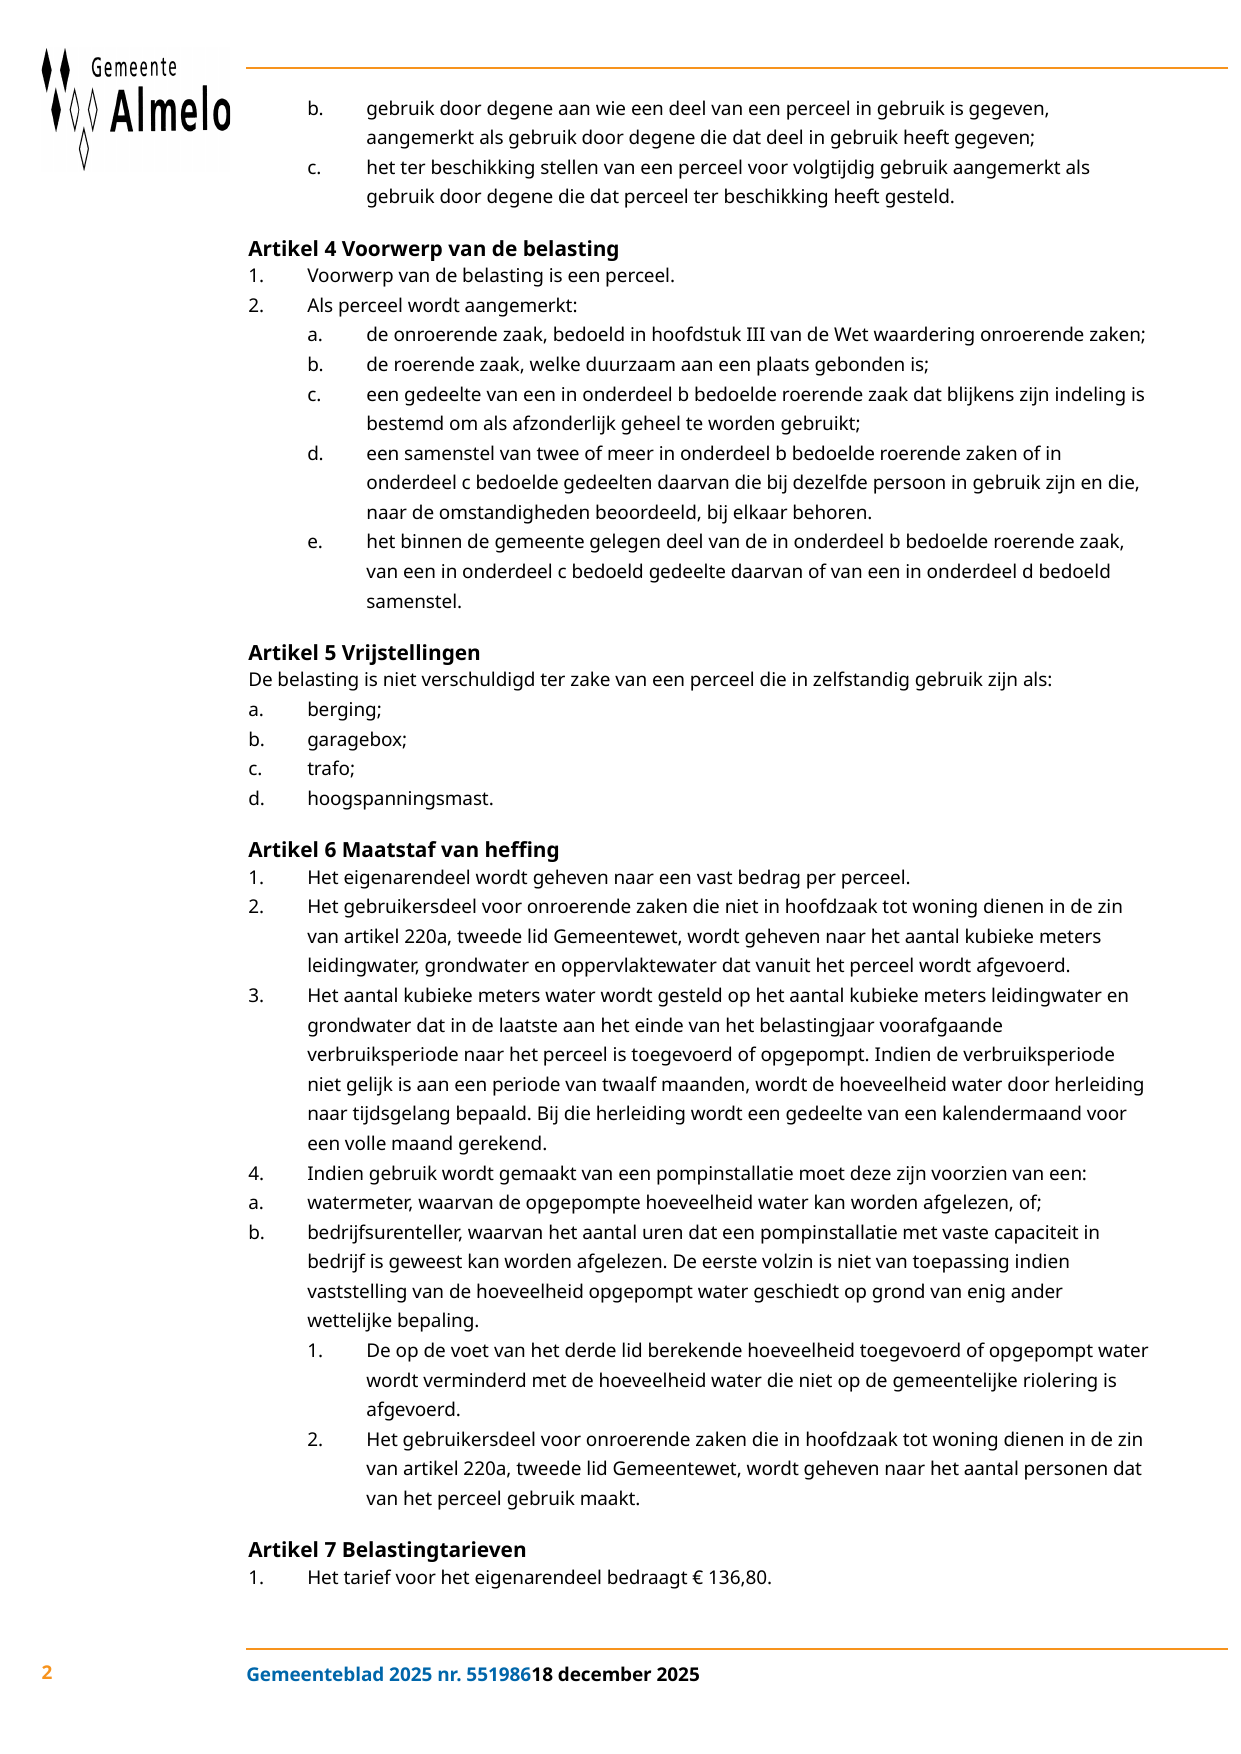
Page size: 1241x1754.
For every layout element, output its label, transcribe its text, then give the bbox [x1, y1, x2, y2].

list het ter beschikking stellen van een perceel voor volgtijdig gebruik aangemerkt als gebruik door degene die dat perceel ter beschikking heeft gesteld. [307, 154, 1152, 209]
text Artikel 4 Voorwerp van de belasting [248, 234, 1152, 262]
list Indien gebruik wordt gemaakt van een pompinstallatie moet deze zijn voorzien van een: [248, 1160, 1152, 1185]
text Artikel 7 Belastingtarieven [248, 1536, 1152, 1564]
list garagebox; [248, 726, 1152, 752]
list trafo; [248, 755, 1152, 781]
list de roerende zaak, welke duurzaam aan een plaats gebonden is; [307, 351, 1152, 377]
list hoogspanningsmast. [248, 785, 1152, 811]
list Voorwerp van de belasting is een perceel. [248, 262, 1152, 288]
list Het tarief voor het eigenarendeel bedraagt € 136,80. [248, 1564, 1152, 1590]
text De belasting is niet verschuldigd ter zake van een perceel die in zelfstandig gebruik zijn als: [248, 667, 1152, 692]
list Het aantal kubieke meters water wordt gesteld op het aantal kubieke meters leidingwater en grondwater dat in de laatste aan het einde van het belastingjaar voorafgaande verbruiksperiode naar het perceel is toegevoerd of opgepompt. Indien de verbruiksperiode niet gelijk is aan een periode van twaalf maanden, wordt de hoeveelheid water door herleiding naar tijdsgelang bepaald. Bij die herleiding wordt een gedeelte van een kalendermaand voor een volle maand gerekend. [248, 982, 1152, 1156]
list De op de voet van het derde lid berekende hoeveelheid toegevoerd of opgepompt water wordt verminderd met de hoeveelheid water die niet op de gemeentelijke riolering is afgevoerd. [307, 1337, 1152, 1422]
list bedrijfsurenteller, waarvan het aantal uren dat een pompinstallatie met vaste capaciteit in bedrijf is geweest kan worden afgelezen. De eerste volzin is niet van toepassing indien vaststelling van de hoeveelheid opgepompt water geschiedt op grond van enig ander wettelijke bepaling. [248, 1219, 1152, 1333]
list watermeter, waarvan de opgepompte hoeveelheid water kan worden afgelezen, of; [248, 1189, 1152, 1215]
list Als perceel wordt aangemerkt: [248, 292, 1152, 318]
list gebruik door degene aan wie een deel van een perceel in gebruik is gegeven, aangemerkt als gebruik door degene die dat deel in gebruik heeft gegeven; [307, 95, 1152, 150]
picture [41, 47, 231, 172]
list een samenstel van twee of meer in onderdeel b bedoelde roerende zaken of in onderdeel c bedoelde gedeelten daarvan die bij dezelfde persoon in gebruik zijn en die, naar de omstandigheden beoordeeld, bij elkaar behoren. [307, 440, 1152, 525]
text Artikel 5 Vrijstellingen [248, 638, 1152, 667]
list berging; [248, 696, 1152, 722]
text Artikel 6 Maatstaf van heffing [248, 835, 1152, 864]
list Het gebruikersdeel voor onroerende zaken die in hoofdzaak tot woning dienen in de zin van artikel 220a, tweede lid Gemeentewet, wordt geheven naar het aantal personen dat van het perceel gebruik maakt. [307, 1426, 1152, 1511]
list Het gebruikersdeel voor onroerende zaken die niet in hoofdzaak tot woning dienen in de zin van artikel 220a, tweede lid Gemeentewet, wordt geheven naar het aantal kubieke meters leidingwater, grondwater en oppervlaktewater dat vanuit het perceel wordt afgevoerd. [248, 893, 1152, 978]
list Het eigenarendeel wordt geheven naar een vast bedrag per perceel. [248, 864, 1152, 889]
list het binnen de gemeente gelegen deel van de in onderdeel b bedoelde roerende zaak, van een in onderdeel c bedoeld gedeelte daarvan of van een in onderdeel d bedoeld samenstel. [307, 529, 1152, 613]
list de onroerende zaak, bedoeld in hoofdstuk III van de Wet waardering onroerende zaken; [307, 322, 1152, 347]
list een gedeelte van een in onderdeel b bedoelde roerende zaak dat blijkens zijn indeling is bestemd om als afzonderlijk geheel te worden gebruikt; [307, 381, 1152, 436]
